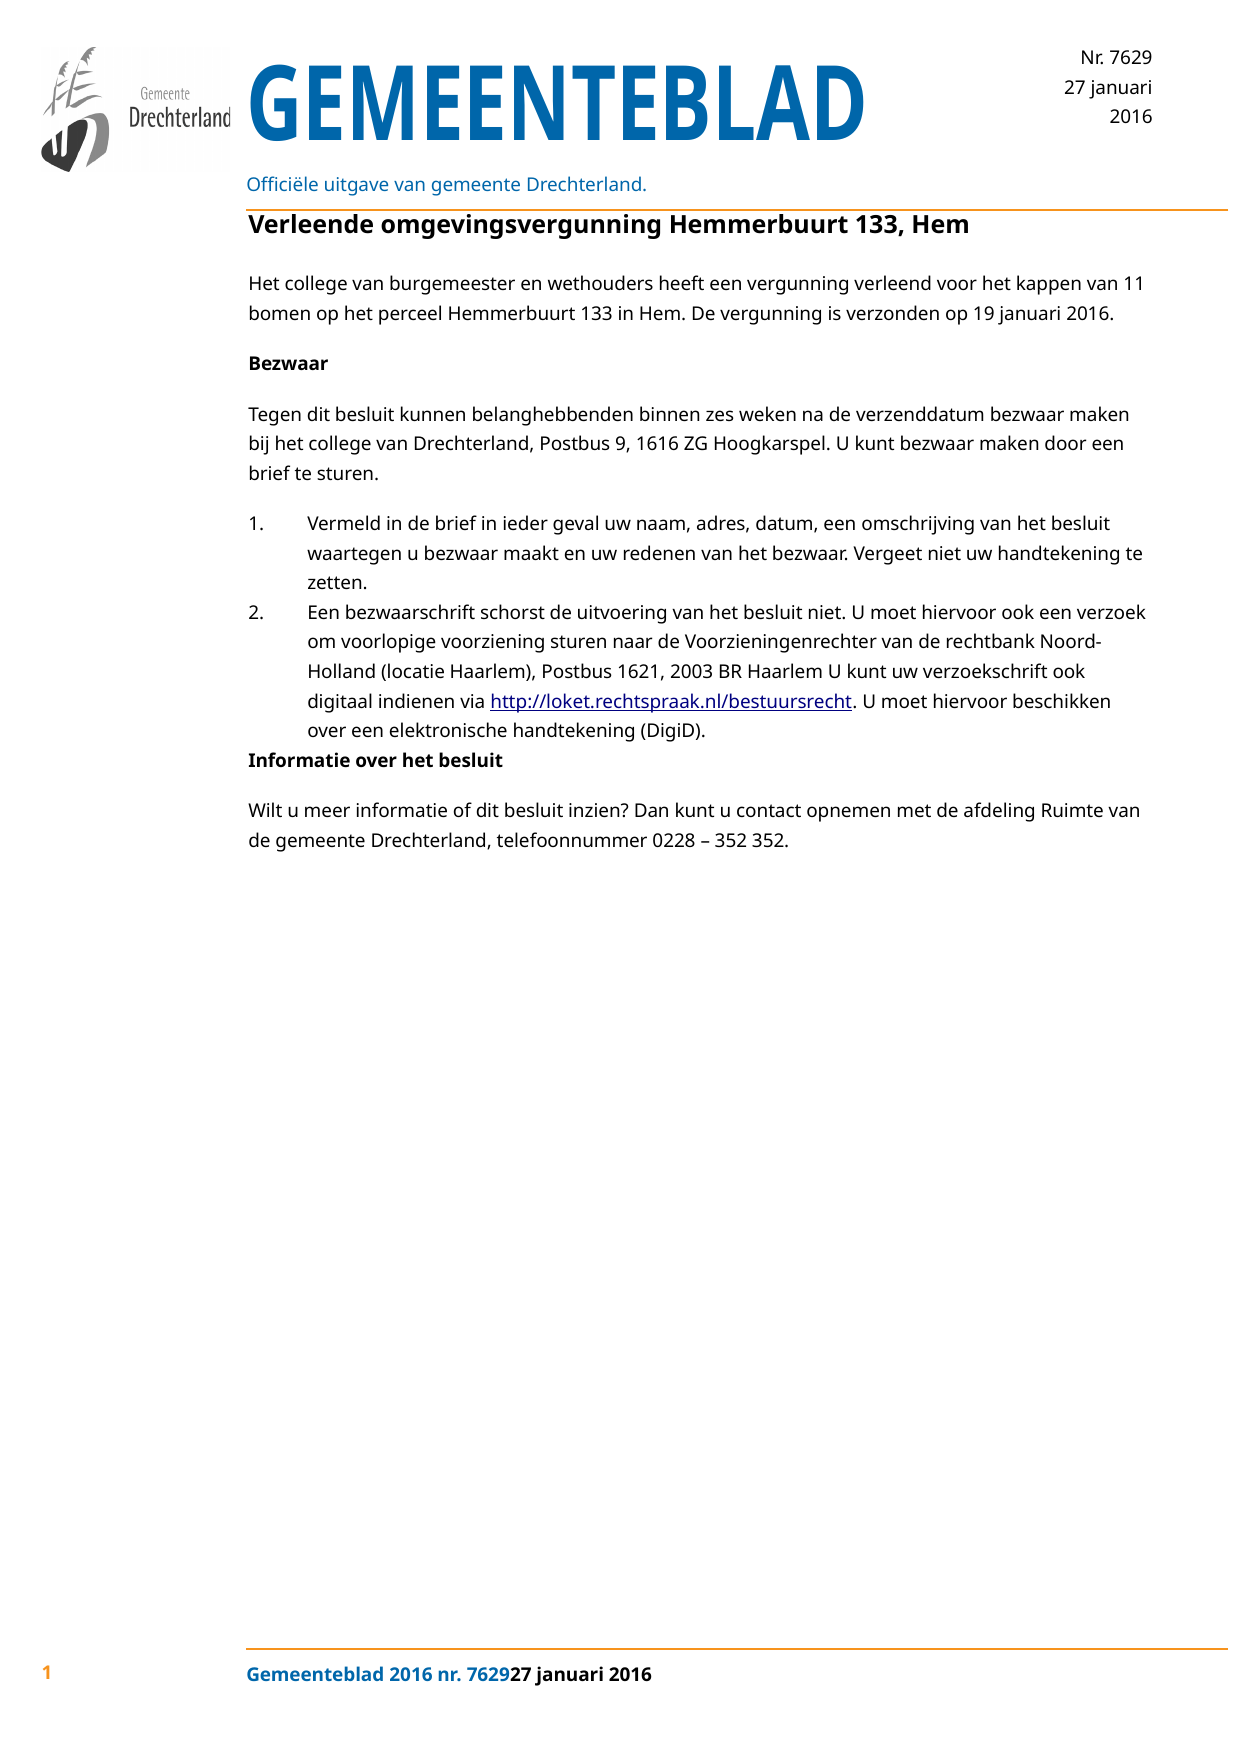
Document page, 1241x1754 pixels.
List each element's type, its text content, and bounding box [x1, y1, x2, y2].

text Wilt u meer informatie of dit besluit inzien? Dan kunt u contact opnemen met de afdeling Ruimte van de gemeente Drechterland, telefoonnummer 0228 – 352 352. [248, 797, 1152, 853]
text Het college van burgemeester en wethouders heeft een vergunning verleend voor het kappen van 11 bomen op het perceel Hemmerbuurt 133 in Hem. De vergunning is verzonden op 19 januari 2016. [248, 270, 1152, 326]
list Vermeld in de brief in ieder geval uw naam, adres, datum, een omschrijving van het besluit waartegen u bezwaar maakt en uw redenen van het bezwaar. Vergeet niet uw handtekening te zetten. [248, 510, 1152, 595]
text Informatie over het besluit [248, 747, 1152, 773]
list Een bezwaarschrift schorst de uitvoering van het besluit niet. U moet hiervoor ook een verzoek om voorlopige voorziening sturen naar de Voorzieningenrechter van de rechtbank Noord-Holland (locatie Haarlem), Postbus 1621, 2003 BR Haarlem U kunt uw verzoekschrift ook digitaal indienen via http://loket.rechtspraak.nl/bestuursrecht. U moet hiervoor beschikken over een elektronische handtekening (DigiD). [248, 599, 1152, 743]
text Bezwaar [248, 350, 1152, 376]
text Tegen dit besluit kunnen belanghebbenden binnen zes weken na de verzenddatum bezwaar maken bij het college van Drechterland, Postbus 9, 1616 ZG Hoogkarspel. U kunt bezwaar maken door een brief te sturen. [248, 401, 1152, 486]
text Verleende omgevingsvergunning Hemmerbuurt 133, Hem [248, 211, 1152, 241]
picture [41, 47, 231, 172]
